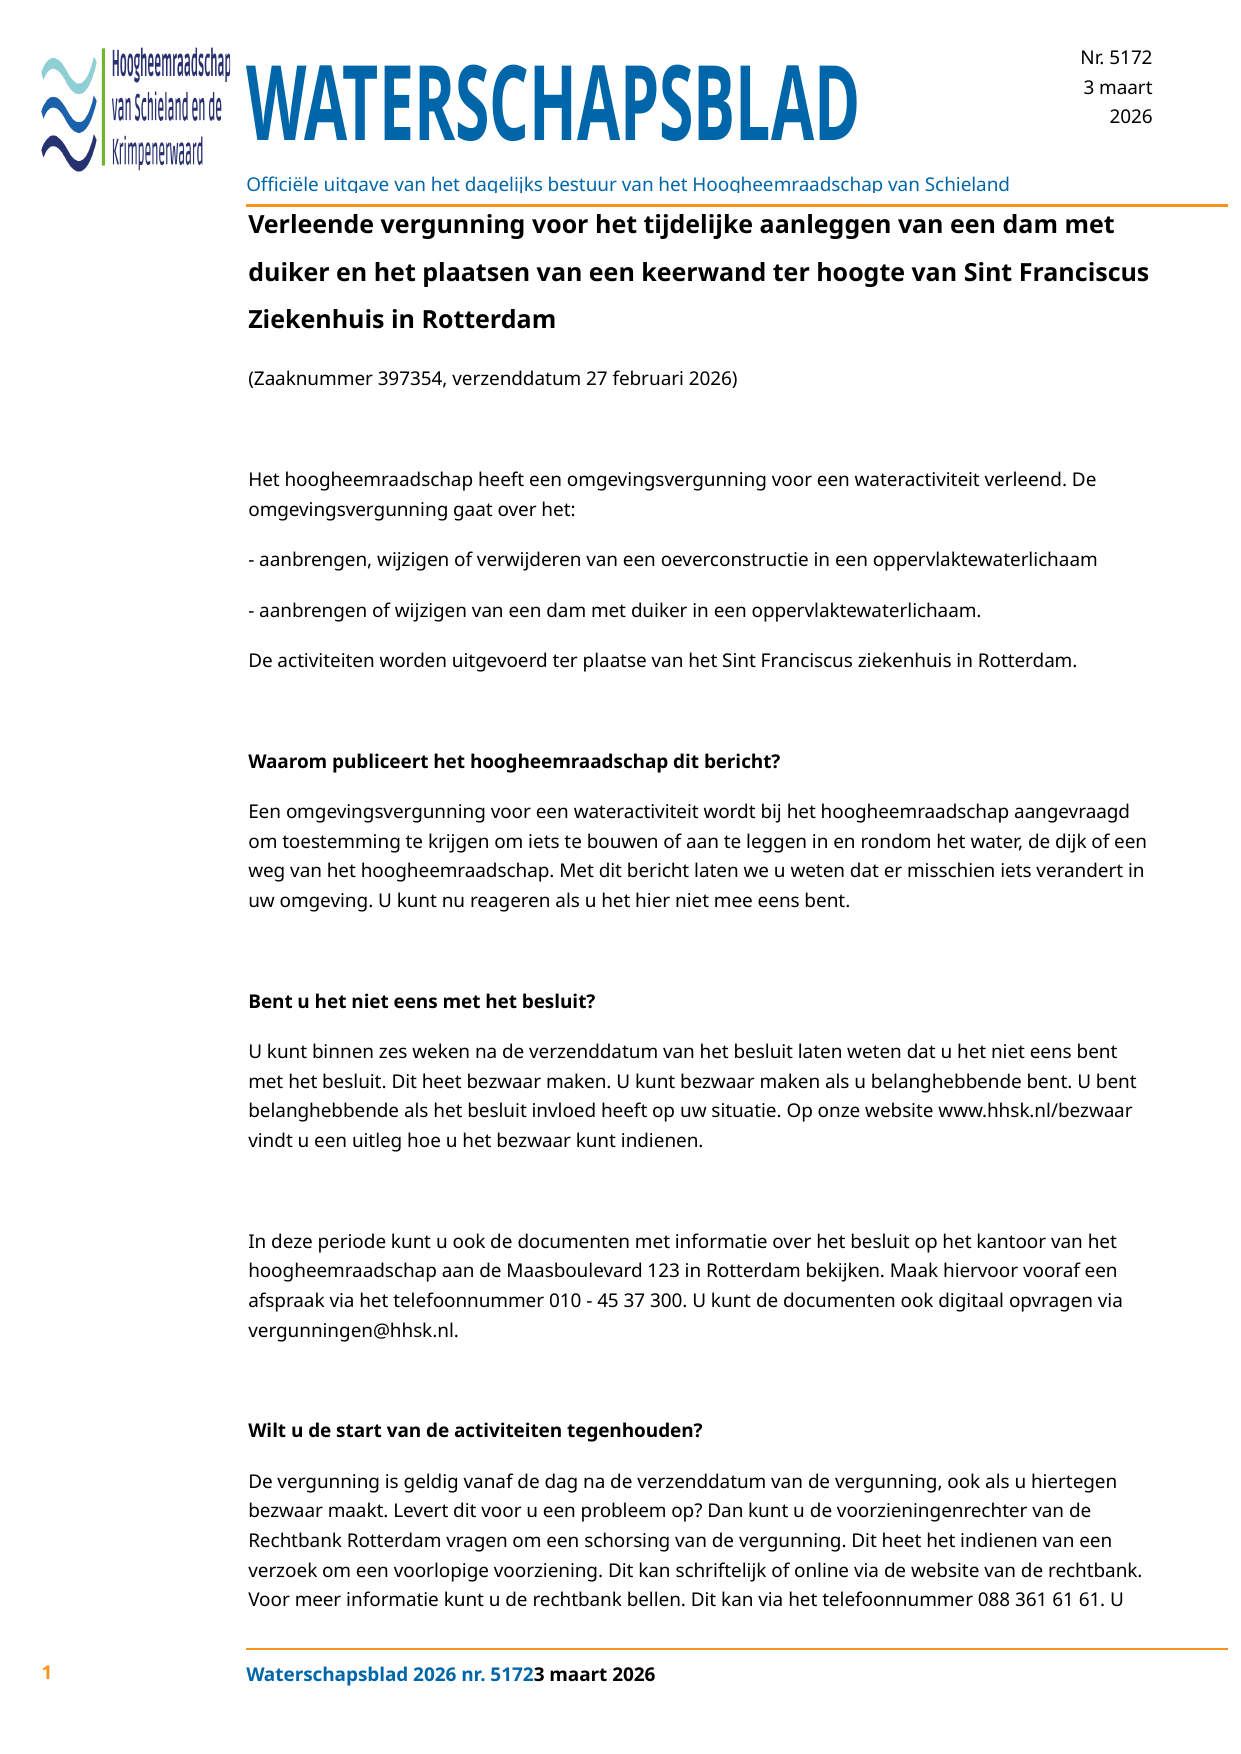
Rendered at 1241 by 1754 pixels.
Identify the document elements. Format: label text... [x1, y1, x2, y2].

text Bent u het niet eens met het besluit? [248, 988, 1152, 1014]
text Een omgevingsvergunning voor een wateractiviteit wordt bij het hoogheemraadschap aangevraagd om toestemming te krijgen om iets te bouwen of aan te leggen in en rondom het water, de dijk of een weg van het hoogheemraadschap. Met dit bericht laten we u weten dat er misschien iets verandert in uw omgeving. U kunt nu reageren als u het hier niet mee eens bent. [248, 798, 1152, 913]
text In deze periode kunt u ook de documenten met informatie over het besluit op het kantoor van het hoogheemraadschap aan de Maasboulevard 123 in Rotterdam bekijken. Maak hiervoor vooraf een afspraak via het telefoonnummer 010 - 45 37 300. U kunt de documenten ook digitaal opvragen via vergunningen@hhsk.nl. [248, 1228, 1152, 1342]
text Wilt u de start van de activiteiten tegenhouden? [248, 1418, 1152, 1443]
picture [41, 47, 231, 172]
text U kunt binnen zes weken na de verzenddatum van het besluit laten weten dat u het niet eens bent met het besluit. Dit heet bezwaar maken. U kunt bezwaar maken als u belanghebbende bent. U bent belanghebbende als het besluit invloed heeft op uw situatie. Op onze website www.hhsk.nl/bezwaar vindt u een uitleg hoe u het bezwaar kunt indienen. [248, 1038, 1152, 1153]
text Waarom publiceert het hoogheemraadschap dit bericht? [248, 748, 1152, 774]
text (Zaaknummer 397354, verzenddatum 27 februari 2026) [248, 366, 1152, 391]
text De activiteiten worden uitgevoerd ter plaatse van het Sint Franciscus ziekenhuis in Rotterdam. [248, 647, 1152, 673]
text Het hoogheemraadschap heeft een omgevingsvergunning voor een wateractiviteit verleend. De omgevingsvergunning gaat over het: [248, 466, 1152, 522]
text Verleende vergunning voor het tijdelijke aanleggen van een dam met duiker en het plaatsen van een keerwand ter hoogte van Sint Franciscus Ziekenhuis in Rotterdam [248, 207, 1152, 336]
text - aanbrengen of wijzigen van een dam met duiker in een oppervlaktewaterlichaam. [248, 597, 1152, 622]
text De vergunning is geldig vanaf de dag na de verzenddatum van de vergunning, ook als u hiertegen bezwaar maakt. Levert dit voor u een probleem op? Dan kunt u de voorzieningenrechter van de Rechtbank Rotterdam vragen om een schorsing van de vergunning. Dit heet het indienen van een verzoek om een voorlopige voorziening. Dit kan schriftelijk of online via de website van de rechtbank. Voor meer informatie kunt u de rechtbank bellen. Dit kan via het telefoonnummer 088 361 61 61. U [248, 1468, 1152, 1612]
text - aanbrengen, wijzigen of verwijderen van een oeverconstructie in een oppervlaktewaterlichaam [248, 546, 1152, 572]
